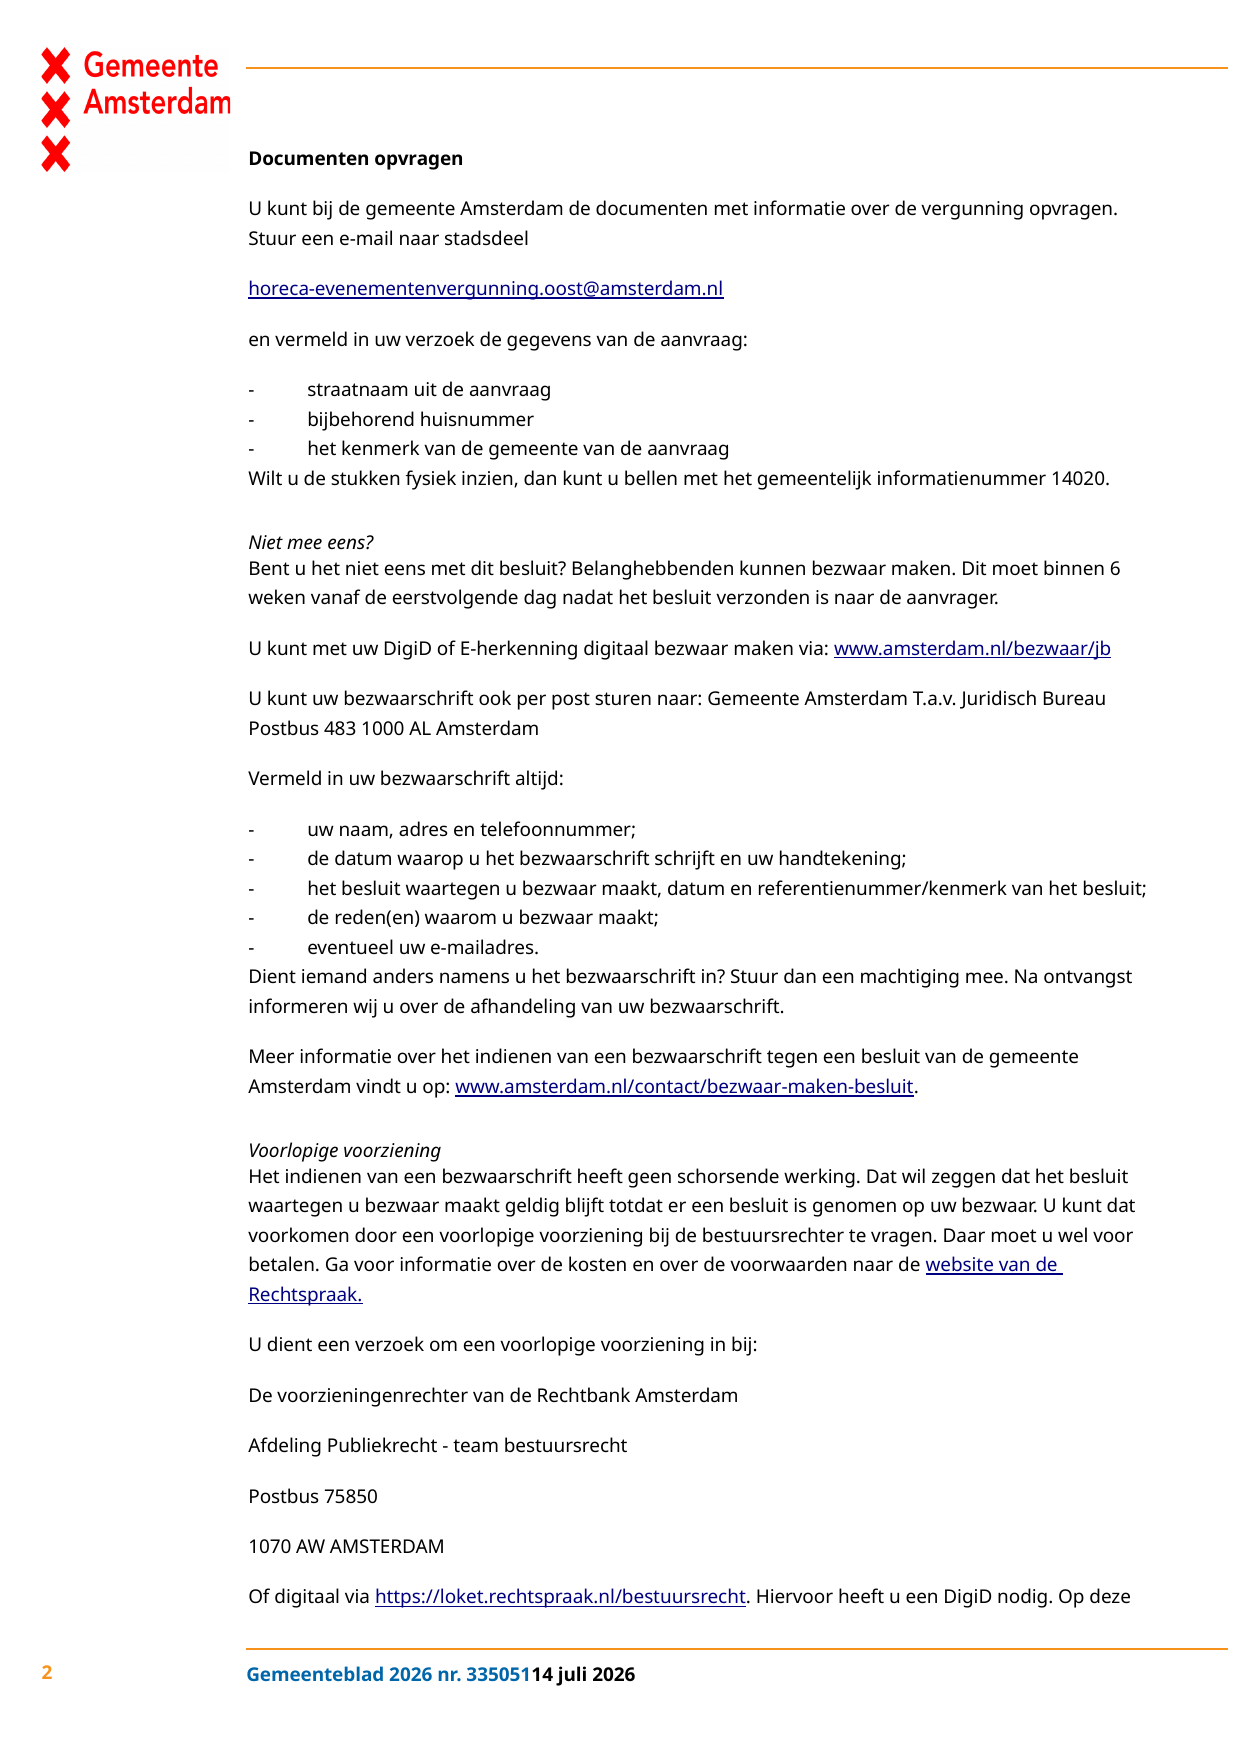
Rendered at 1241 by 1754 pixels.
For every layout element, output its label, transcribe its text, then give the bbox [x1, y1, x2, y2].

text Afdeling Publiekrecht - team bestuursrecht [248, 1432, 1152, 1458]
text horeca-evenementenvergunning.oost@amsterdam.nl [248, 276, 1152, 301]
text Documenten opvragen [248, 145, 1152, 171]
text Vermeld in uw bezwaarschrift altijd: [248, 765, 1152, 791]
text U dient een verzoek om een voorlopige voorziening in bij: [248, 1332, 1152, 1357]
text Voorlopige voorziening [248, 1137, 1152, 1163]
text De voorzieningenrechter van de Rechtbank Amsterdam [248, 1382, 1152, 1408]
list uw naam, adres en telefoonnummer; [248, 816, 1152, 841]
list straatnaam uit de aanvraag [248, 376, 1152, 402]
text 1070 AW AMSTERDAM [248, 1533, 1152, 1559]
text Dient iemand anders namens u het bezwaarschrift in? Stuur dan een machtiging mee. Na ontvangst informeren wij u over de afhandeling van uw bezwaarschrift. [248, 964, 1152, 1019]
list het besluit waartegen u bezwaar maakt, datum en referentienummer/kenmerk van het besluit; [248, 875, 1152, 901]
text U kunt uw bezwaarschrift ook per post sturen naar: Gemeente Amsterdam T.a.v. Juridisch Bureau Postbus 483 1000 AL Amsterdam [248, 685, 1152, 741]
list het kenmerk van de gemeente van de aanvraag [248, 436, 1152, 461]
text Wilt u de stukken fysiek inzien, dan kunt u bellen met het gemeentelijk informatienummer 14020. [248, 465, 1152, 491]
text Bent u het niet eens met dit besluit? Belanghebbenden kunnen bezwaar maken. Dit moet binnen 6 weken vanaf de eerstvolgende dag nadat het besluit verzonden is naar de aanvrager. [248, 555, 1152, 610]
text Of digitaal via https://loket.rechtspraak.nl/bestuursrecht. Hiervoor heeft u een DigiD nodig. Op deze [248, 1584, 1152, 1609]
list de datum waarop u het bezwaarschrift schrijft en uw handtekening; [248, 845, 1152, 871]
text Meer informatie over het indienen van een bezwaarschrift tegen een besluit van de gemeente Amsterdam vindt u op: www.amsterdam.nl/contact/bezwaar-maken-besluit. [248, 1044, 1152, 1099]
text en vermeld in uw verzoek de gegevens van de aanvraag: [248, 326, 1152, 352]
list eventueel uw e-mailadres. [248, 934, 1152, 960]
text Niet mee eens? [248, 529, 1152, 555]
text U kunt bij de gemeente Amsterdam de documenten met informatie over de vergunning opvragen. Stuur een e-mail naar stadsdeel [248, 196, 1152, 251]
picture [41, 47, 231, 172]
text Postbus 75850 [248, 1483, 1152, 1509]
list de reden(en) waarom u bezwaar maakt; [248, 904, 1152, 930]
list bijbehorend huisnummer [248, 406, 1152, 432]
text U kunt met uw DigiD of E-herkenning digitaal bezwaar maken via: www.amsterdam.nl/bezwaar/jb [248, 635, 1152, 661]
text Het indienen van een bezwaarschrift heeft geen schorsende werking. Dat wil zeggen dat het besluit waartegen u bezwaar maakt geldig blijft totdat er een besluit is genomen op uw bezwaar. U kunt dat voorkomen door een voorlopige voorziening bij de bestuursrechter te vragen. Daar moet u wel voor betalen. Ga voor informatie over de kosten en over de voorwaarden naar de website van de Rechtspraak. [248, 1163, 1152, 1307]
